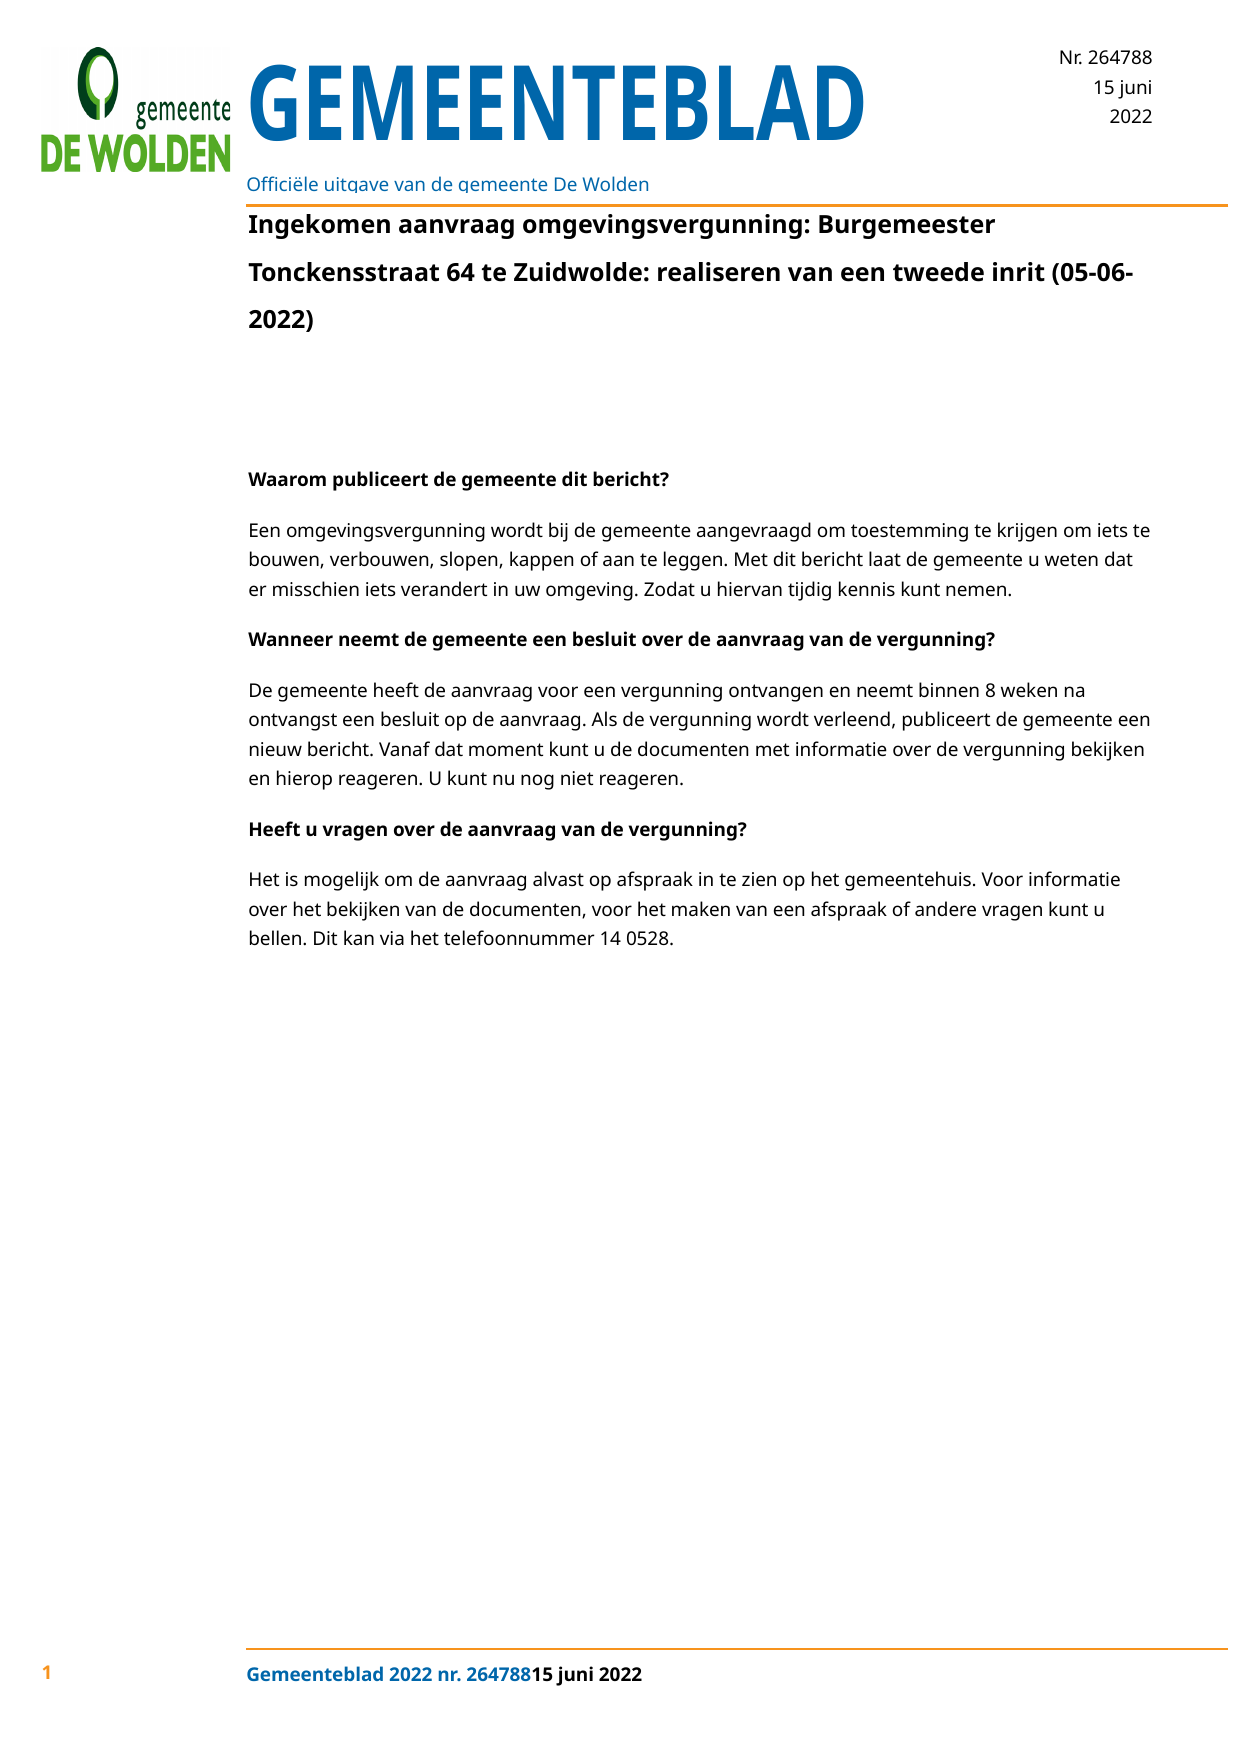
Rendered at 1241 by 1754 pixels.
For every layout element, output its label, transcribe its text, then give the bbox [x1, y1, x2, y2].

text De gemeente heeft de aanvraag voor een vergunning ontvangen en neemt binnen 8 weken na ontvangst een besluit op de aanvraag. Als de vergunning wordt verleend, publiceert de gemeente een nieuw bericht. Vanaf dat moment kunt u de documenten met informatie over de vergunning bekijken en hierop reageren. U kunt nu nog niet reageren. [248, 677, 1152, 791]
text Een omgevingsvergunning wordt bij de gemeente aangevraagd om toestemming te krijgen om iets te bouwen, verbouwen, slopen, kappen of aan te leggen. Met dit bericht laat de gemeente u weten dat er misschien iets verandert in uw omgeving. Zodat u hiervan tijdig kennis kunt nemen. [248, 517, 1152, 602]
text Heeft u vragen over de aanvraag van de vergunning? [248, 816, 1152, 842]
text Wanneer neemt de gemeente een besluit over de aanvraag van de vergunning? [248, 626, 1152, 652]
picture [41, 47, 231, 172]
text Het is mogelijk om de aanvraag alvast op afspraak in te zien op het gemeentehuis. Voor informatie over het bekijken van de documenten, voor het maken van een afspraak of andere vragen kunt u bellen. Dit kan via het telefoonnummer 14 0528. [248, 866, 1152, 951]
text Ingekomen aanvraag omgevingsvergunning: Burgemeester Tonckensstraat 64 te Zuidwolde: realiseren van een tweede inrit (05-06-2022) [248, 207, 1152, 336]
text Waarom publiceert de gemeente dit bericht? [248, 466, 1152, 492]
